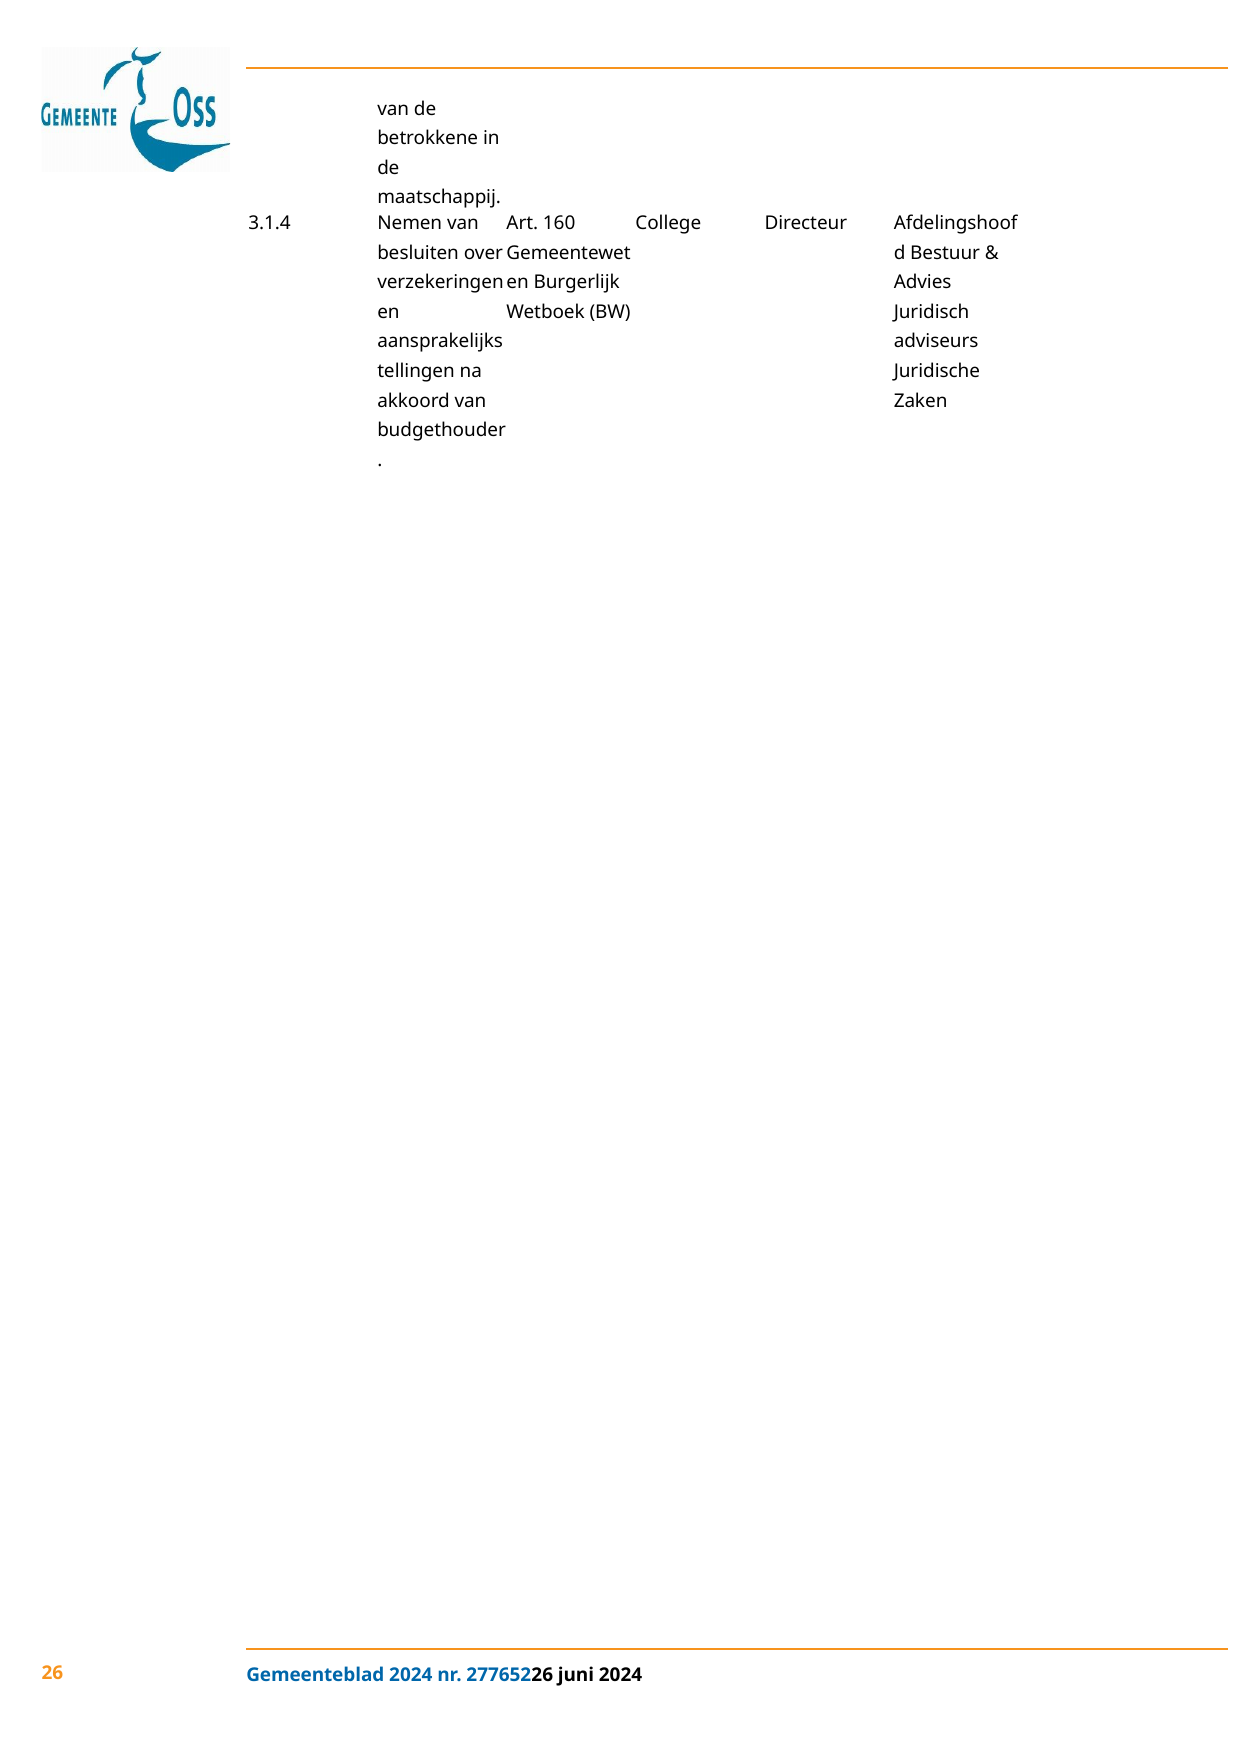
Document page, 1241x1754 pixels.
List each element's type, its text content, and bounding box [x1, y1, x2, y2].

table_cell Directeur [764, 209, 893, 472]
table_cell [506, 95, 635, 209]
table_cell Nemen van besluiten over verzekeringen en aansprakelijkstellingen na akkoord van budgethouder. [377, 209, 506, 472]
table_cell van de betrokkene in de maatschappij. [377, 95, 506, 209]
table_cell Art. 160 Gemeentewet en Burgerlijk Wetboek (BW) [506, 209, 635, 472]
table_cell [894, 95, 1022, 209]
table_cell [1023, 95, 1152, 209]
table_cell [635, 95, 764, 209]
table_cell 3.1.4 [248, 209, 377, 472]
table_cell [764, 95, 893, 209]
table_cell Afdelingshoofd Bestuur & Advies Juridisch adviseurs Juridische Zaken [894, 209, 1022, 472]
picture [41, 47, 231, 172]
table_cell [1023, 209, 1152, 472]
table_cell College [635, 209, 764, 472]
table_cell [248, 95, 377, 209]
